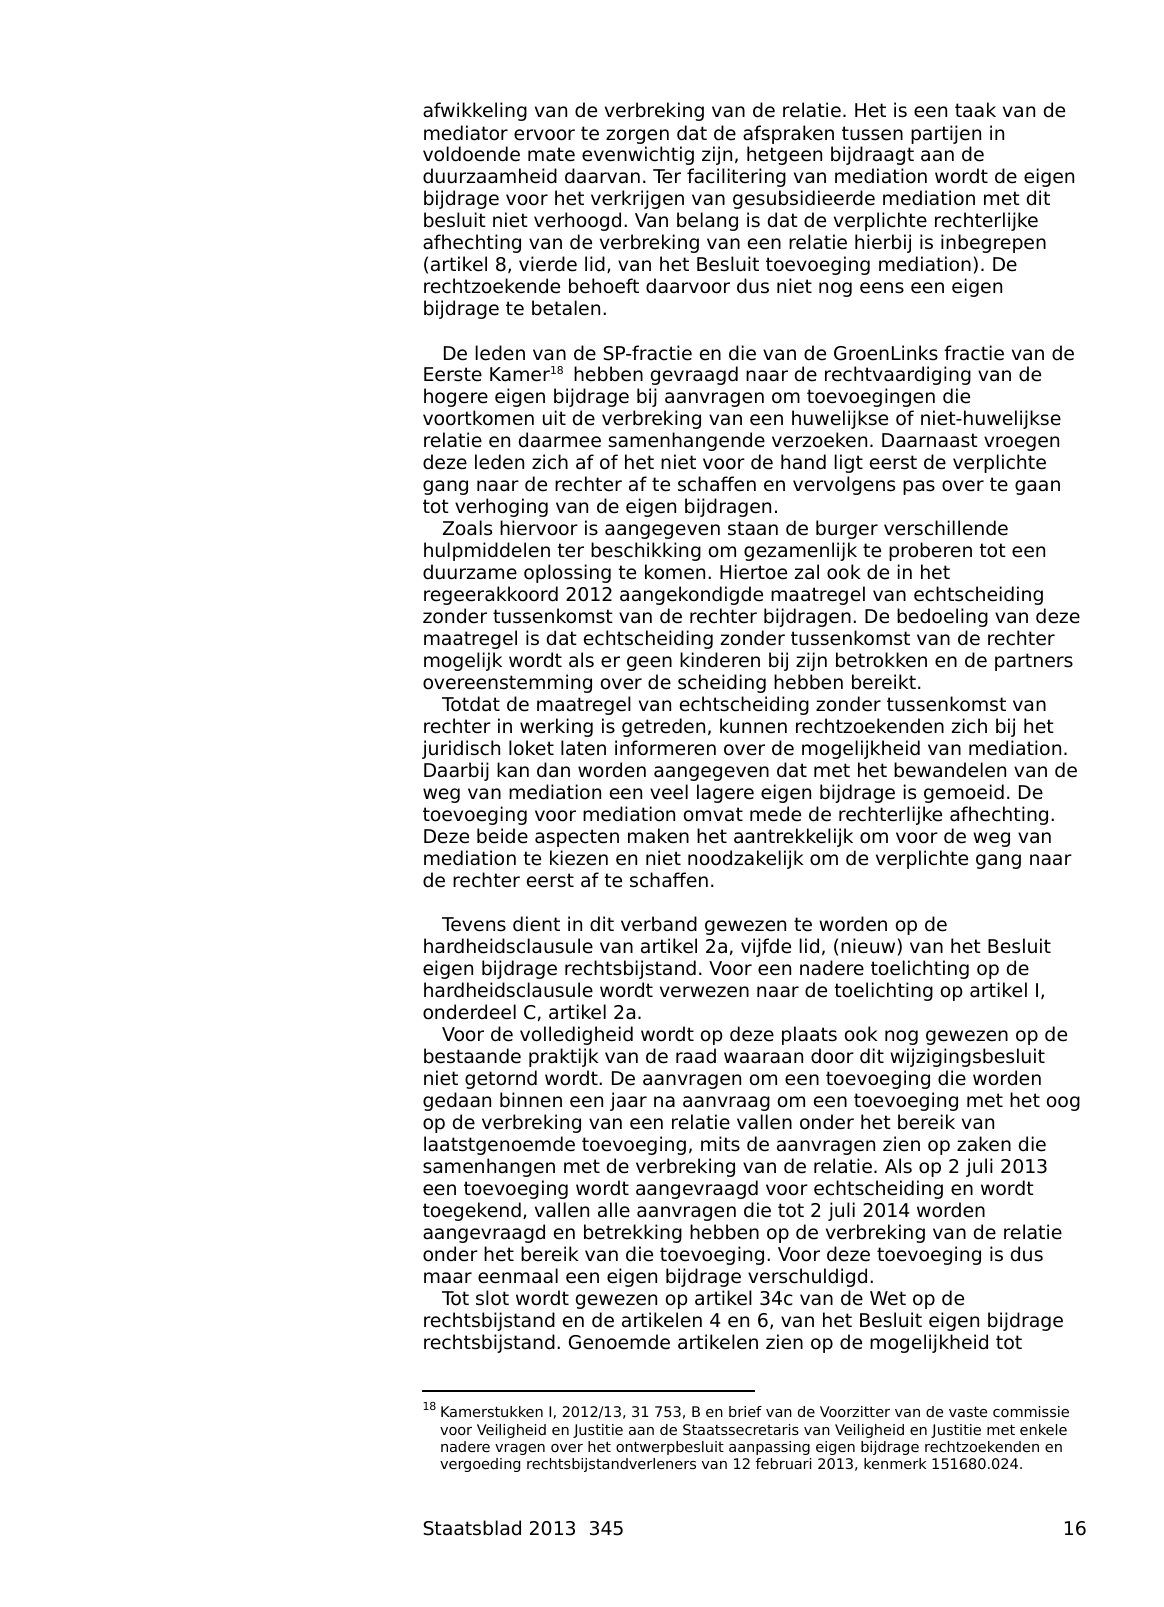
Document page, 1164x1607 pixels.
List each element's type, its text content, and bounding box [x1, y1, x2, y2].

text Zoals hiervoor is aangegeven staan de burger verschillende hulpmiddelen ter beschikking om gezamenlijk te proberen tot een duurzame oplossing te komen. Hiertoe zal ook de in het regeerakkoord 2012 aangekondigde maatregel van echtscheiding zonder tussenkomst van de rechter bijdragen. De bedoeling van deze maatregel is dat echtscheiding zonder tussenkomst van de rechter mogelijk wordt als er geen kinderen bij zijn betrokken en de partners overeenstemming over de scheiding hebben bereikt. [422, 518, 1087, 694]
text afwikkeling van de verbreking van de relatie. Het is een taak van de mediator ervoor te zorgen dat de afspraken tussen partijen in voldoende mate evenwichtig zijn, hetgeen bijdraagt aan de duurzaamheid daarvan. Ter facilitering van mediation wordt de eigen bijdrage voor het verkrijgen van gesubsidieerde mediation met dit besluit niet verhoogd. Van belang is dat de verplichte rechterlijke afhechting van de verbreking van een relatie hierbij is inbegrepen (artikel 8, vierde lid, van het Besluit toevoeging mediation). De rechtzoekende behoeft daarvoor dus niet nog eens een eigen bijdrage te betalen. [422, 100, 1087, 320]
text Kamerstukken I, 2012/13, 31 753, B en brief van de Voorzitter van de vaste commissie voor Veiligheid en Justitie aan de Staatssecretaris van Veiligheid en Justitie met enkele nadere vragen over het ontwerpbesluit aanpassing eigen bijdrage rechtzoekenden en vergoeding rechtsbijstandverleners van 12 februari 2013, kenmerk 151680.024. [422, 1400, 1087, 1473]
text Tot slot wordt gewezen op artikel 34c van de Wet op de rechtsbijstand en de artikelen 4 en 6, van het Besluit eigen bijdrage rechtsbijstand. Genoemde artikelen zien op de mogelijkheid tot [422, 1288, 1087, 1354]
text Tevens dient in dit verband gewezen te worden op de hardheidsclausule van artikel 2a, vijfde lid, (nieuw) van het Besluit eigen bijdrage rechtsbijstand. Voor een nadere toelichting op de hardheidsclausule wordt verwezen naar de toelichting op artikel I, onderdeel C, artikel 2a. [422, 914, 1087, 1024]
text De leden van de SP-fractie en die van de GroenLinks fractie van de Eerste Kamer hebben gevraagd naar de rechtvaardiging van de hogere eigen bijdrage bij aanvragen om toevoegingen die voortkomen uit de verbreking van een huwelijkse of niet-huwelijkse relatie en daarmee samenhangende verzoeken. Daarnaast vroegen deze leden zich af of het niet voor de hand ligt eerst de verplichte gang naar de rechter af te schaffen en vervolgens pas over te gaan tot verhoging van de eigen bijdragen. [422, 342, 1087, 518]
text Voor de volledigheid wordt op deze plaats ook nog gewezen op de bestaande praktijk van de raad waaraan door dit wijzigingsbesluit niet getornd wordt. De aanvragen om een toevoeging die worden gedaan binnen een jaar na aanvraag om een toevoeging met het oog op de verbreking van een relatie vallen onder het bereik van laatstgenoemde toevoeging, mits de aanvragen zien op zaken die samenhangen met de verbreking van de relatie. Als op 2 juli 2013 een toevoeging wordt aangevraagd voor echtscheiding en wordt toegekend, vallen alle aanvragen die tot 2 juli 2014 worden aangevraagd en betrekking hebben op de verbreking van de relatie onder het bereik van die toevoeging. Voor deze toevoeging is dus maar eenmaal een eigen bijdrage verschuldigd. [422, 1024, 1087, 1288]
text Totdat de maatregel van echtscheiding zonder tussenkomst van rechter in werking is getreden, kunnen rechtzoekenden zich bij het juridisch loket laten informeren over de mogelijkheid van mediation. Daarbij kan dan worden aangegeven dat met het bewandelen van de weg van mediation een veel lagere eigen bijdrage is gemoeid. De toevoeging voor mediation omvat mede de rechterlijke afhechting. Deze beide aspecten maken het aantrekkelijk om voor de weg van mediation te kiezen en niet noodzakelijk om de verplichte gang naar de rechter eerst af te schaffen. [422, 694, 1087, 892]
